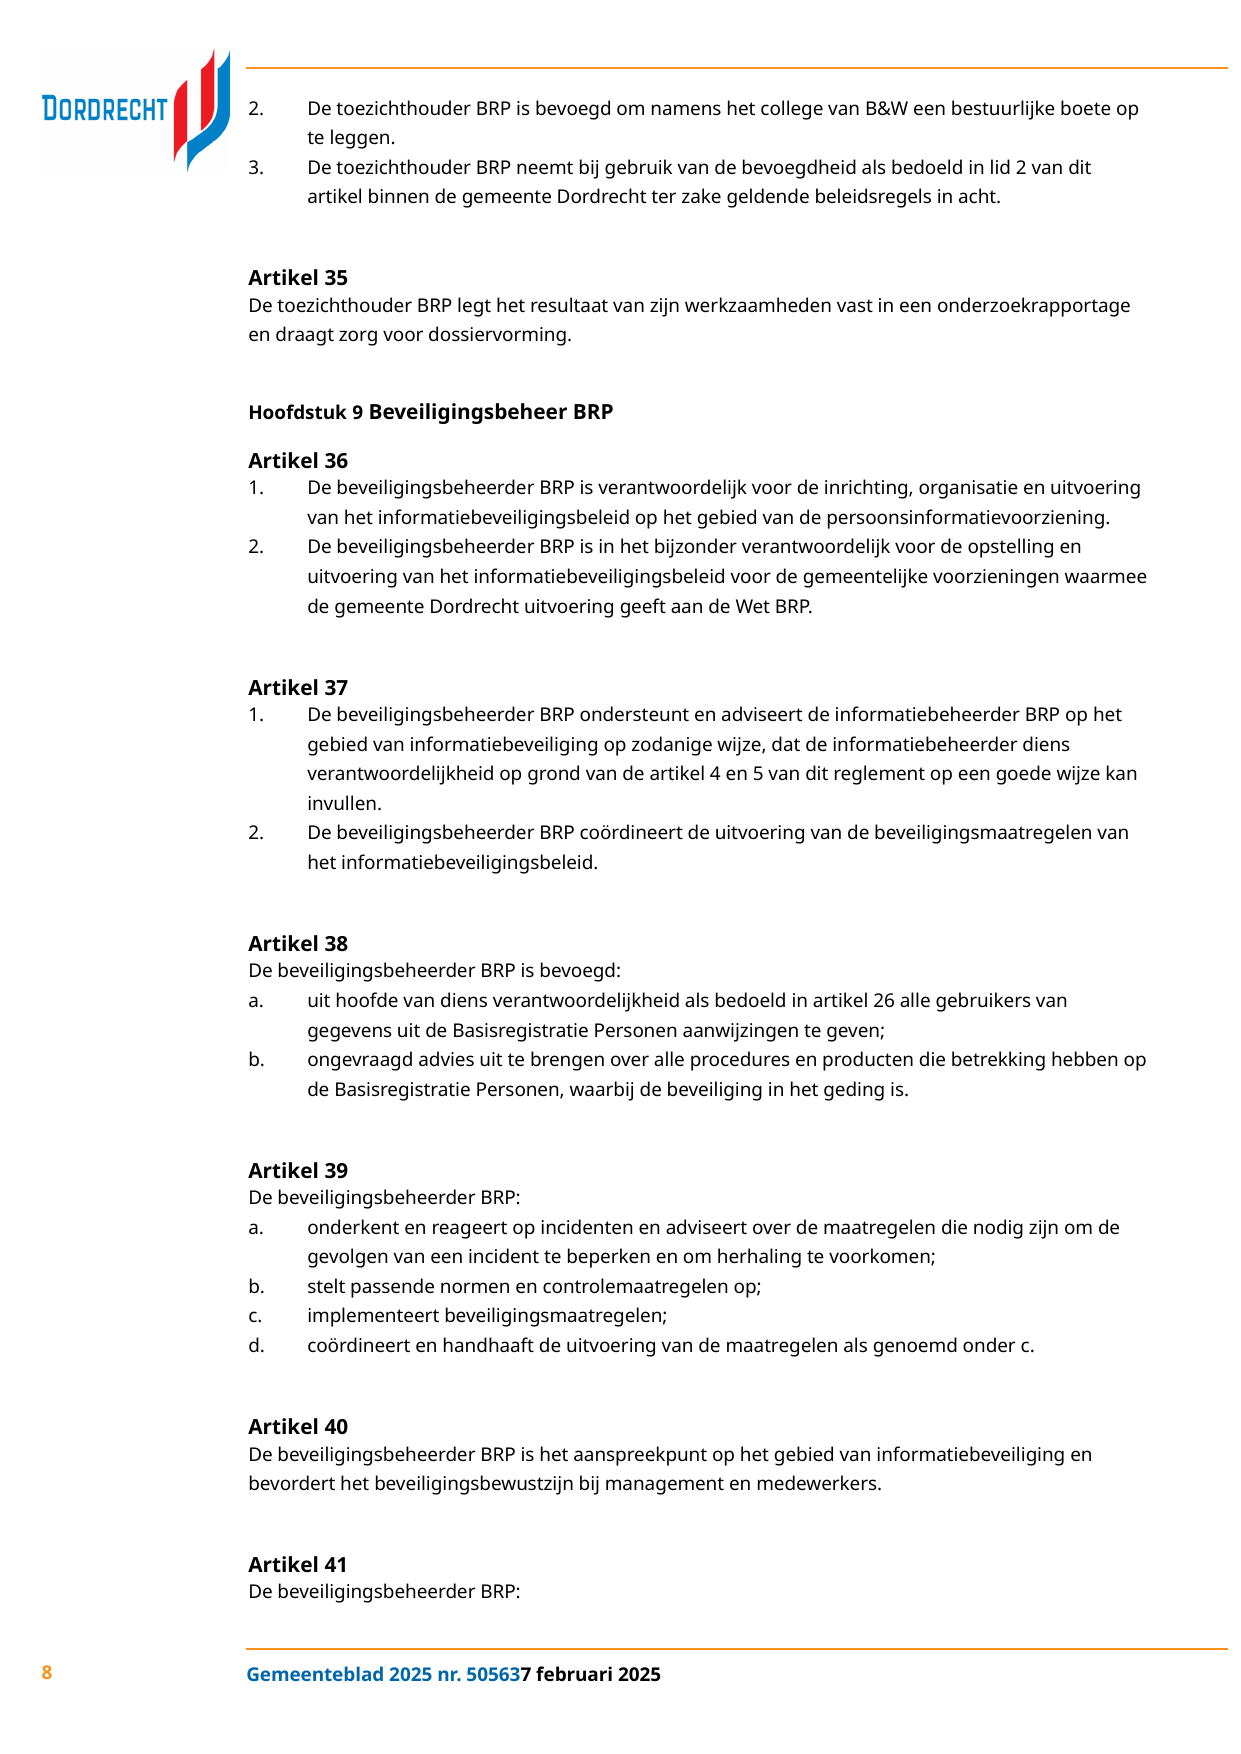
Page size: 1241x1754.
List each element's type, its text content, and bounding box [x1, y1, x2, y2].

text Artikel 36 [248, 446, 1152, 474]
text Hoofdstuk 9 Beveiligingsbeheer BRP [248, 397, 1152, 425]
text Artikel 35 [248, 263, 1152, 292]
text De toezichthouder BRP legt het resultaat van zijn werkzaamheden vast in een onderzoekrapportage en draagt zorg voor dossiervorming. [248, 292, 1152, 347]
picture [41, 47, 231, 172]
text De beveiligingsbeheerder BRP: [248, 1579, 1152, 1604]
list De toezichthouder BRP is bevoegd om namens het college van B&W een bestuurlijke boete op te leggen. [248, 95, 1152, 150]
list stelt passende normen en controlemaatregelen op; [248, 1273, 1152, 1299]
list ongevraagd advies uit te brengen over alle procedures en producten die betrekking hebben op de Basisregistratie Personen, waarbij de beveiliging in het geding is. [248, 1046, 1152, 1102]
list De beveiligingsbeheerder BRP ondersteunt en adviseert de informatiebeheerder BRP op het gebied van informatiebeveiliging op zodanige wijze, dat de informatiebeheerder diens verantwoordelijkheid op grond van de artikel 4 en 5 van dit reglement op een goede wijze kan invullen. [248, 701, 1152, 816]
text De beveiligingsbeheerder BRP is het aanspreekpunt op het gebied van informatiebeveiliging en bevordert het beveiligingsbewustzijn bij management en medewerkers. [248, 1441, 1152, 1496]
text Artikel 41 [248, 1550, 1152, 1579]
list uit hoofde van diens verantwoordelijkheid als bedoeld in artikel 26 alle gebruikers van gegevens uit de Basisregistratie Personen aanwijzingen te geven; [248, 987, 1152, 1042]
list onderkent en reageert op incidenten en adviseert over de maatregelen die nodig zijn om de gevolgen van een incident te beperken en om herhaling te voorkomen; [248, 1214, 1152, 1269]
text De beveiligingsbeheerder BRP: [248, 1184, 1152, 1210]
list implementeert beveiligingsmaatregelen; [248, 1303, 1152, 1328]
text De beveiligingsbeheerder BRP is bevoegd: [248, 958, 1152, 983]
list De beveiligingsbeheerder BRP coördineert de uitvoering van de beveiligingsmaatregelen van het informatiebeveiligingsbeleid. [248, 819, 1152, 875]
list De beveiligingsbeheerder BRP is in het bijzonder verantwoordelijk voor de opstelling en uitvoering van het informatiebeveiligingsbeleid voor de gemeentelijke voorzieningen waarmee de gemeente Dordrecht uitvoering geeft aan de Wet BRP. [248, 534, 1152, 618]
list coördineert en handhaaft de uitvoering van de maatregelen als genoemd onder c. [248, 1332, 1152, 1358]
text Artikel 38 [248, 929, 1152, 958]
text Artikel 39 [248, 1156, 1152, 1184]
list De beveiligingsbeheerder BRP is verantwoordelijk voor de inrichting, organisatie en uitvoering van het informatiebeveiligingsbeleid op het gebied van de persoonsinformatievoorziening. [248, 474, 1152, 530]
list De toezichthouder BRP neemt bij gebruik van de bevoegdheid als bedoeld in lid 2 van dit artikel binnen de gemeente Dordrecht ter zake geldende beleidsregels in acht. [248, 154, 1152, 209]
text Artikel 37 [248, 673, 1152, 701]
text Artikel 40 [248, 1412, 1152, 1441]
